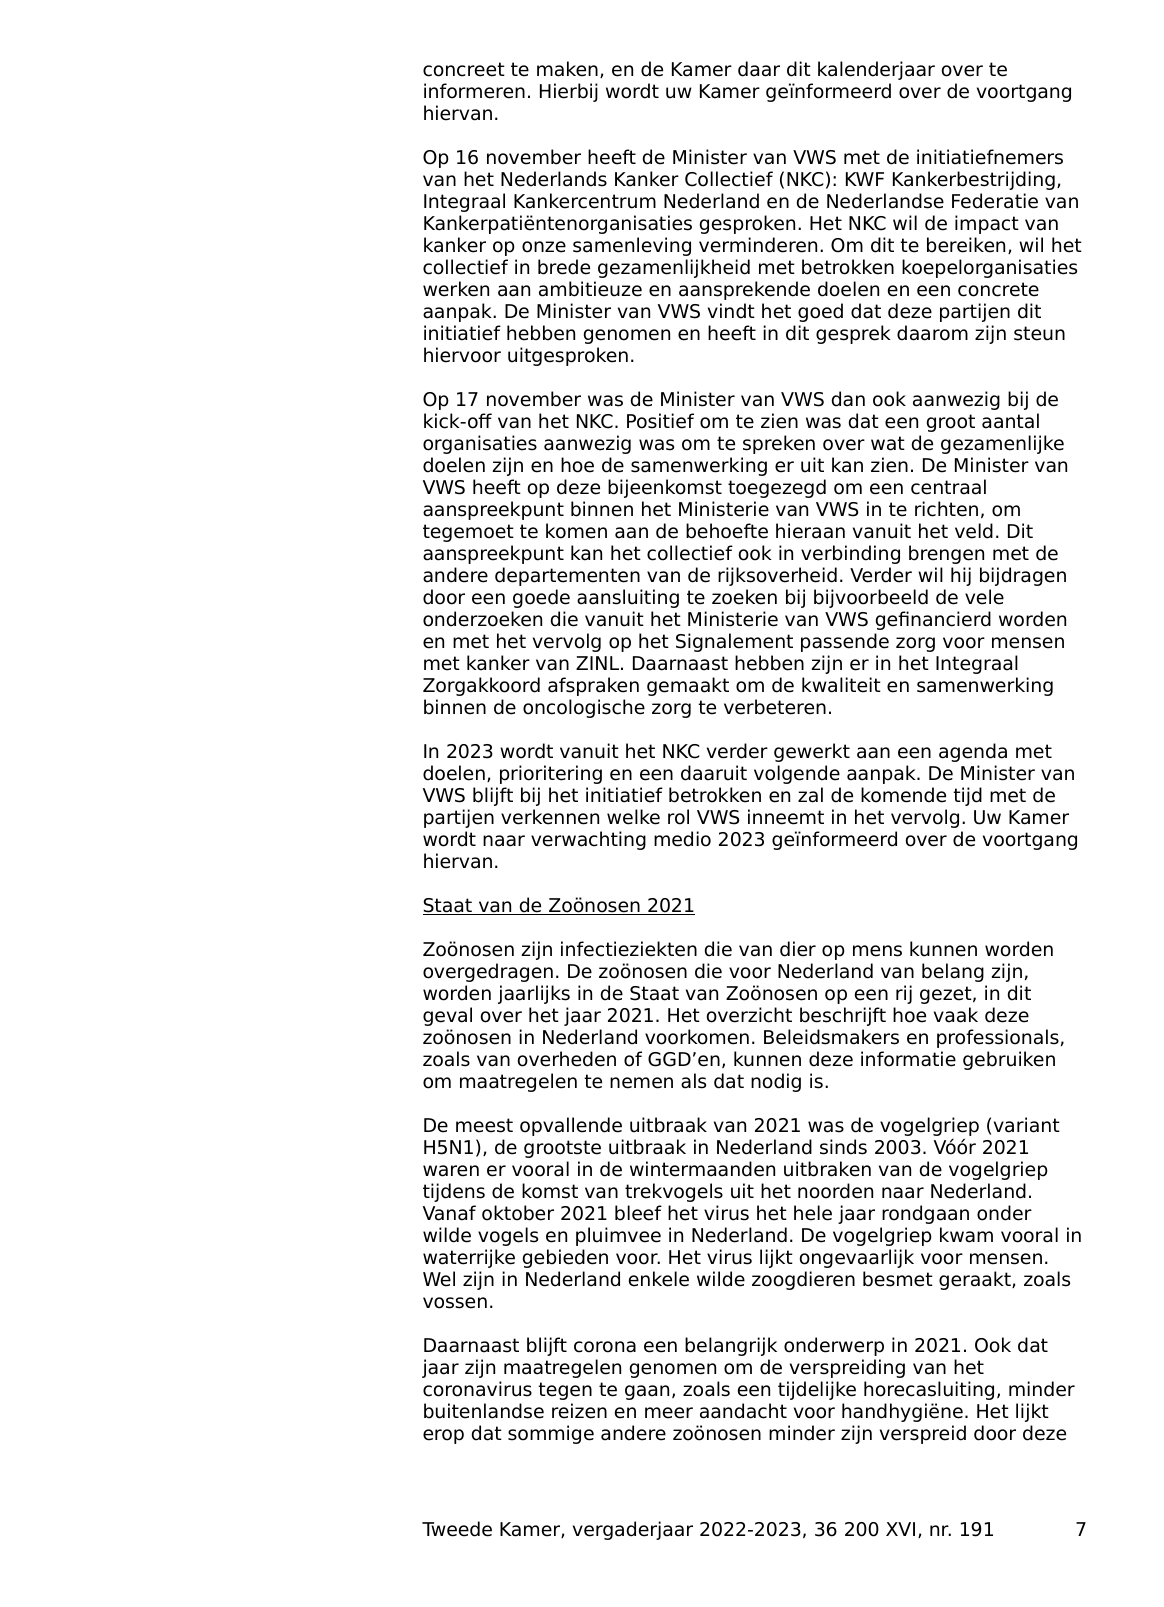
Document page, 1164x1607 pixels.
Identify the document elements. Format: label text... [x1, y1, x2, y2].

text Op 17 november was de Minister van VWS dan ook aanwezig bij de kick-off van het NKC. Positief om te zien was dat een groot aantal organisaties aanwezig was om te spreken over wat de gezamenlijke doelen zijn en hoe de samenwerking er uit kan zien. De Minister van VWS heeft op deze bijeenkomst toegezegd om een centraal aanspreekpunt binnen het Ministerie van VWS in te richten, om tegemoet te komen aan de behoefte hieraan vanuit het veld. Dit aanspreekpunt kan het collectief ook in verbinding brengen met de andere departementen van de rijksoverheid. Verder wil hij bijdragen door een goede aansluiting te zoeken bij bijvoorbeeld de vele onderzoeken die vanuit het Ministerie van VWS gefinancierd worden en met het vervolg op het Signalement passende zorg voor mensen met kanker van ZINL. Daarnaast hebben zijn er in het Integraal Zorgakkoord afspraken gemaakt om de kwaliteit en samenwerking binnen de oncologische zorg te verbeteren. [422, 389, 1087, 719]
text Zoönosen zijn infectieziekten die van dier op mens kunnen worden overgedragen. De zoönosen die voor Nederland van belang zijn, worden jaarlijks in de Staat van Zoönosen op een rij gezet, in dit geval over het jaar 2021. Het overzicht beschrijft hoe vaak deze zoönosen in Nederland voorkomen. Beleidsmakers en professionals, zoals van overheden of GGD’en, kunnen deze informatie gebruiken om maatregelen te nemen als dat nodig is. [422, 939, 1087, 1093]
text Op 16 november heeft de Minister van VWS met de initiatiefnemers van het Nederlands Kanker Collectief (NKC): KWF Kankerbestrijding, Integraal Kankercentrum Nederland en de Nederlandse Federatie van Kankerpatiëntenorganisaties gesproken. Het NKC wil de impact van kanker op onze samenleving verminderen. Om dit te bereiken, wil het collectief in brede gezamenlijkheid met betrokken koepelorganisaties werken aan ambitieuze en aansprekende doelen en een concrete aanpak. De Minister van VWS vindt het goed dat deze partijen dit initiatief hebben genomen en heeft in dit gesprek daarom zijn steun hiervoor uitgesproken. [422, 147, 1087, 367]
text De meest opvallende uitbraak van 2021 was de vogelgriep (variant H5N1), de grootste uitbraak in Nederland sinds 2003. Vóór 2021 waren er vooral in de wintermaanden uitbraken van de vogelgriep tijdens de komst van trekvogels uit het noorden naar Nederland. Vanaf oktober 2021 bleef het virus het hele jaar rondgaan onder wilde vogels en pluimvee in Nederland. De vogelgriep kwam vooral in waterrijke gebieden voor. Het virus lijkt ongevaarlijk voor mensen. Wel zijn in Nederland enkele wilde zoogdieren besmet geraakt, zoals vossen. [422, 1115, 1087, 1313]
text In 2023 wordt vanuit het NKC verder gewerkt aan een agenda met doelen, prioritering en een daaruit volgende aanpak. De Minister van VWS blijft bij het initiatief betrokken en zal de komende tijd met de partijen verkennen welke rol VWS inneemt in het vervolg. Uw Kamer wordt naar verwachting medio 2023 geïnformeerd over de voortgang hiervan. [422, 741, 1087, 873]
text Daarnaast blijft corona een belangrijk onderwerp in 2021. Ook dat jaar zijn maatregelen genomen om de verspreiding van het coronavirus tegen te gaan, zoals een tijdelijke horecasluiting, minder buitenlandse reizen en meer aandacht voor handhygiëne. Het lijkt erop dat sommige andere zoönosen minder zijn verspreid door deze [422, 1335, 1087, 1445]
subtitle Staat van de Zoönosen 2021 [422, 895, 1087, 917]
text concreet te maken, en de Kamer daar dit kalenderjaar over te informeren. Hierbij wordt uw Kamer geïnformeerd over de voortgang hiervan. [422, 59, 1087, 125]
